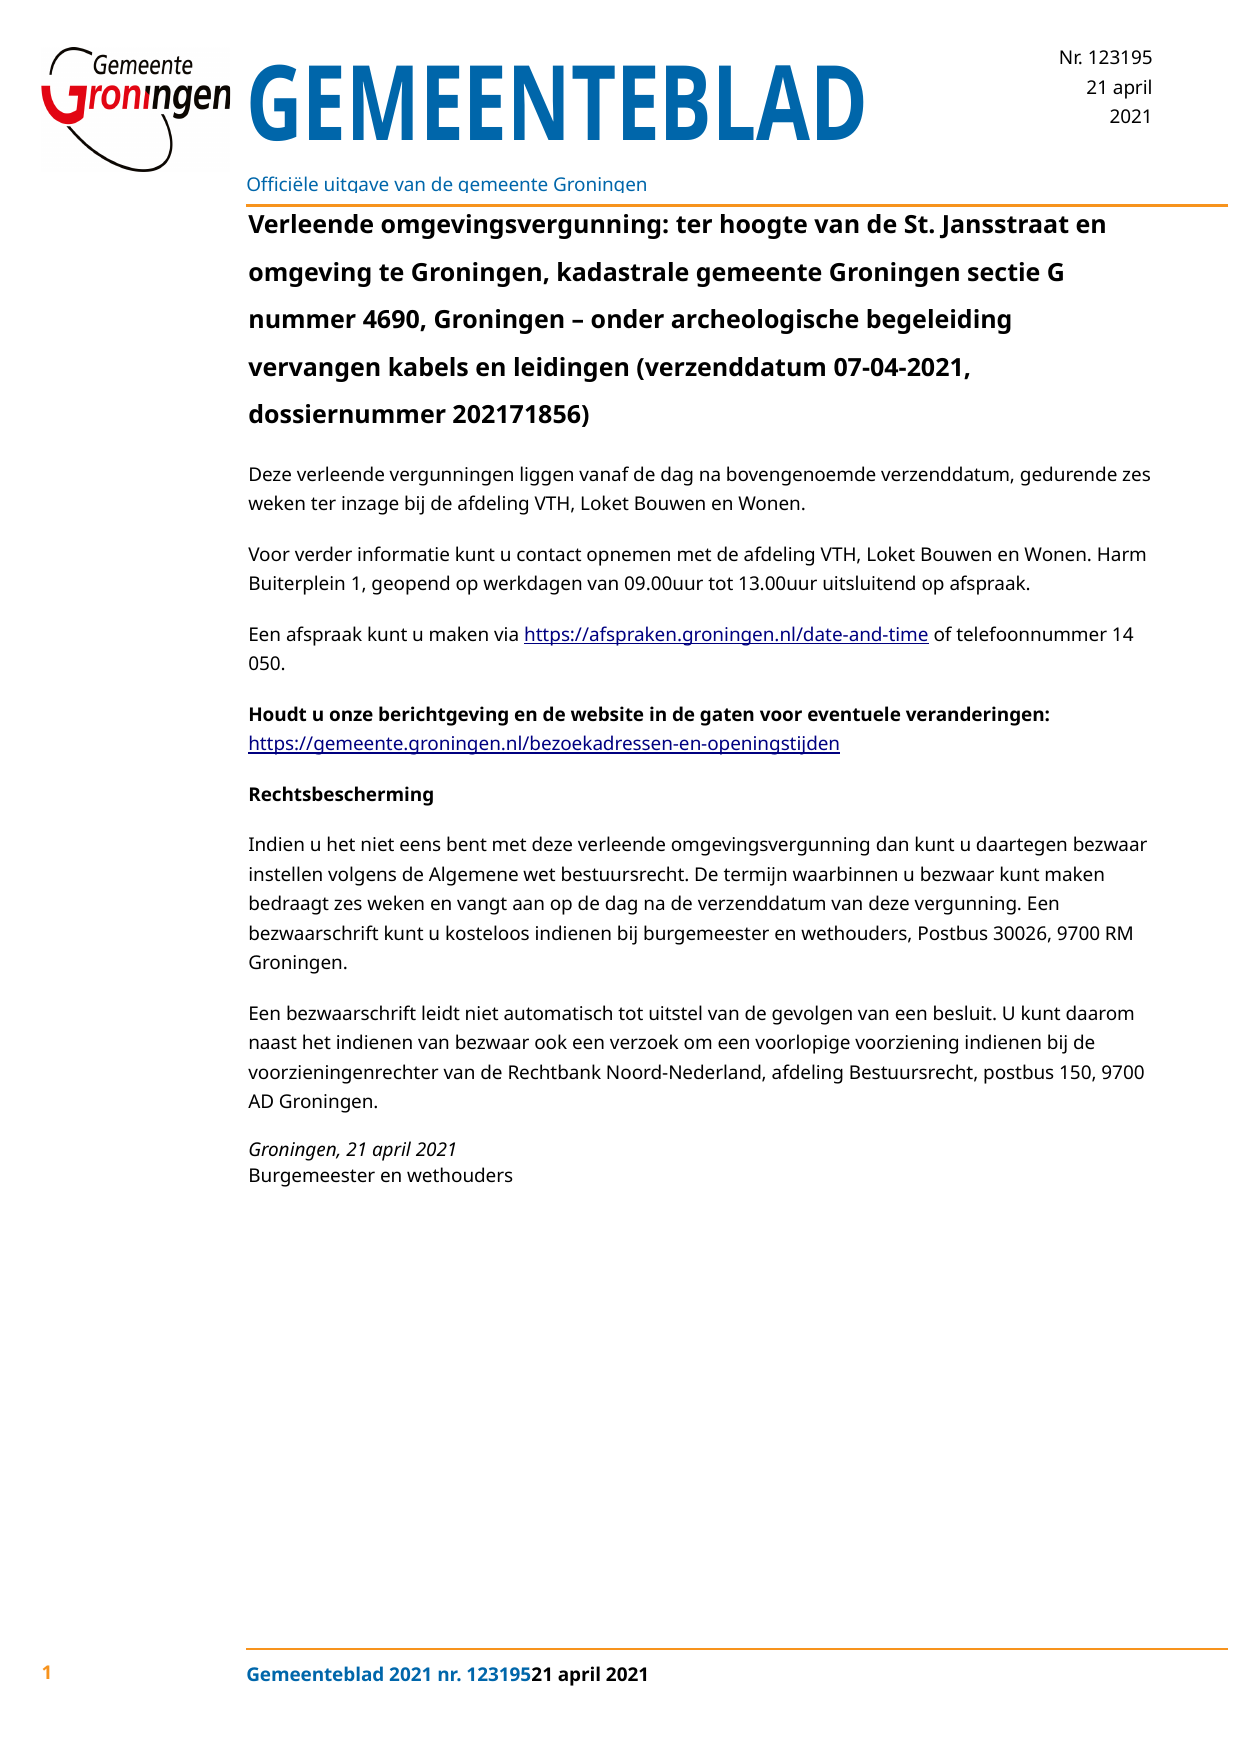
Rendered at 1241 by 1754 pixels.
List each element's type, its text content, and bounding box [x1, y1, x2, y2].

text Groningen, 21 april 2021 [248, 1136, 1152, 1162]
text Indien u het niet eens bent met deze verleende omgevingsvergunning dan kunt u daartegen bezwaar instellen volgens de Algemene wet bestuursrecht. De termijn waarbinnen u bezwaar kunt maken bedraagt zes weken en vangt aan op de dag na de verzenddatum van deze vergunning. Een bezwaarschrift kunt u kosteloos indienen bij burgemeester en wethouders, Postbus 30026, 9700 RM Groningen. [248, 831, 1152, 975]
text Rechtsbescherming [248, 781, 1152, 806]
text Houdt u onze berichtgeving en de website in de gaten voor eventuele veranderingen: https://gemeente.groningen.nl/bezoekadressen-en-openingstijden [248, 701, 1152, 756]
text Een bezwaarschrift leidt niet automatisch tot uitstel van de gevolgen van een besluit. U kunt daarom naast het indienen van bezwaar ook een verzoek om een voorlopige voorziening indienen bij de voorzieningenrechter van de Rechtbank Noord-Nederland, afdeling Bestuursrecht, postbus 150, 9700 AD Groningen. [248, 1000, 1152, 1114]
text Deze verleende vergunningen liggen vanaf de dag na bovengenoemde verzenddatum, gedurende zes weken ter inzage bij de afdeling VTH, Loket Bouwen en Wonen. [248, 461, 1152, 516]
text Voor verder informatie kunt u contact opnemen met de afdeling VTH, Loket Bouwen en Wonen. Harm Buiterplein 1, geopend op werkdagen van 09.00uur tot 13.00uur uitsluitend op afspraak. [248, 541, 1152, 596]
text Een afspraak kunt u maken via https://afspraken.groningen.nl/date-and-time of telefoonnummer 14 050. [248, 621, 1152, 676]
text Verleende omgevingsvergunning: ter hoogte van de St. Jansstraat en omgeving te Groningen, kadastrale gemeente Groningen sectie G nummer 4690, Groningen – onder archeologische begeleiding vervangen kabels en leidingen (verzenddatum 07-04-2021, dossiernummer 202171856) [248, 207, 1152, 431]
picture [41, 47, 231, 172]
text Burgemeester en wethouders [248, 1162, 1152, 1188]
